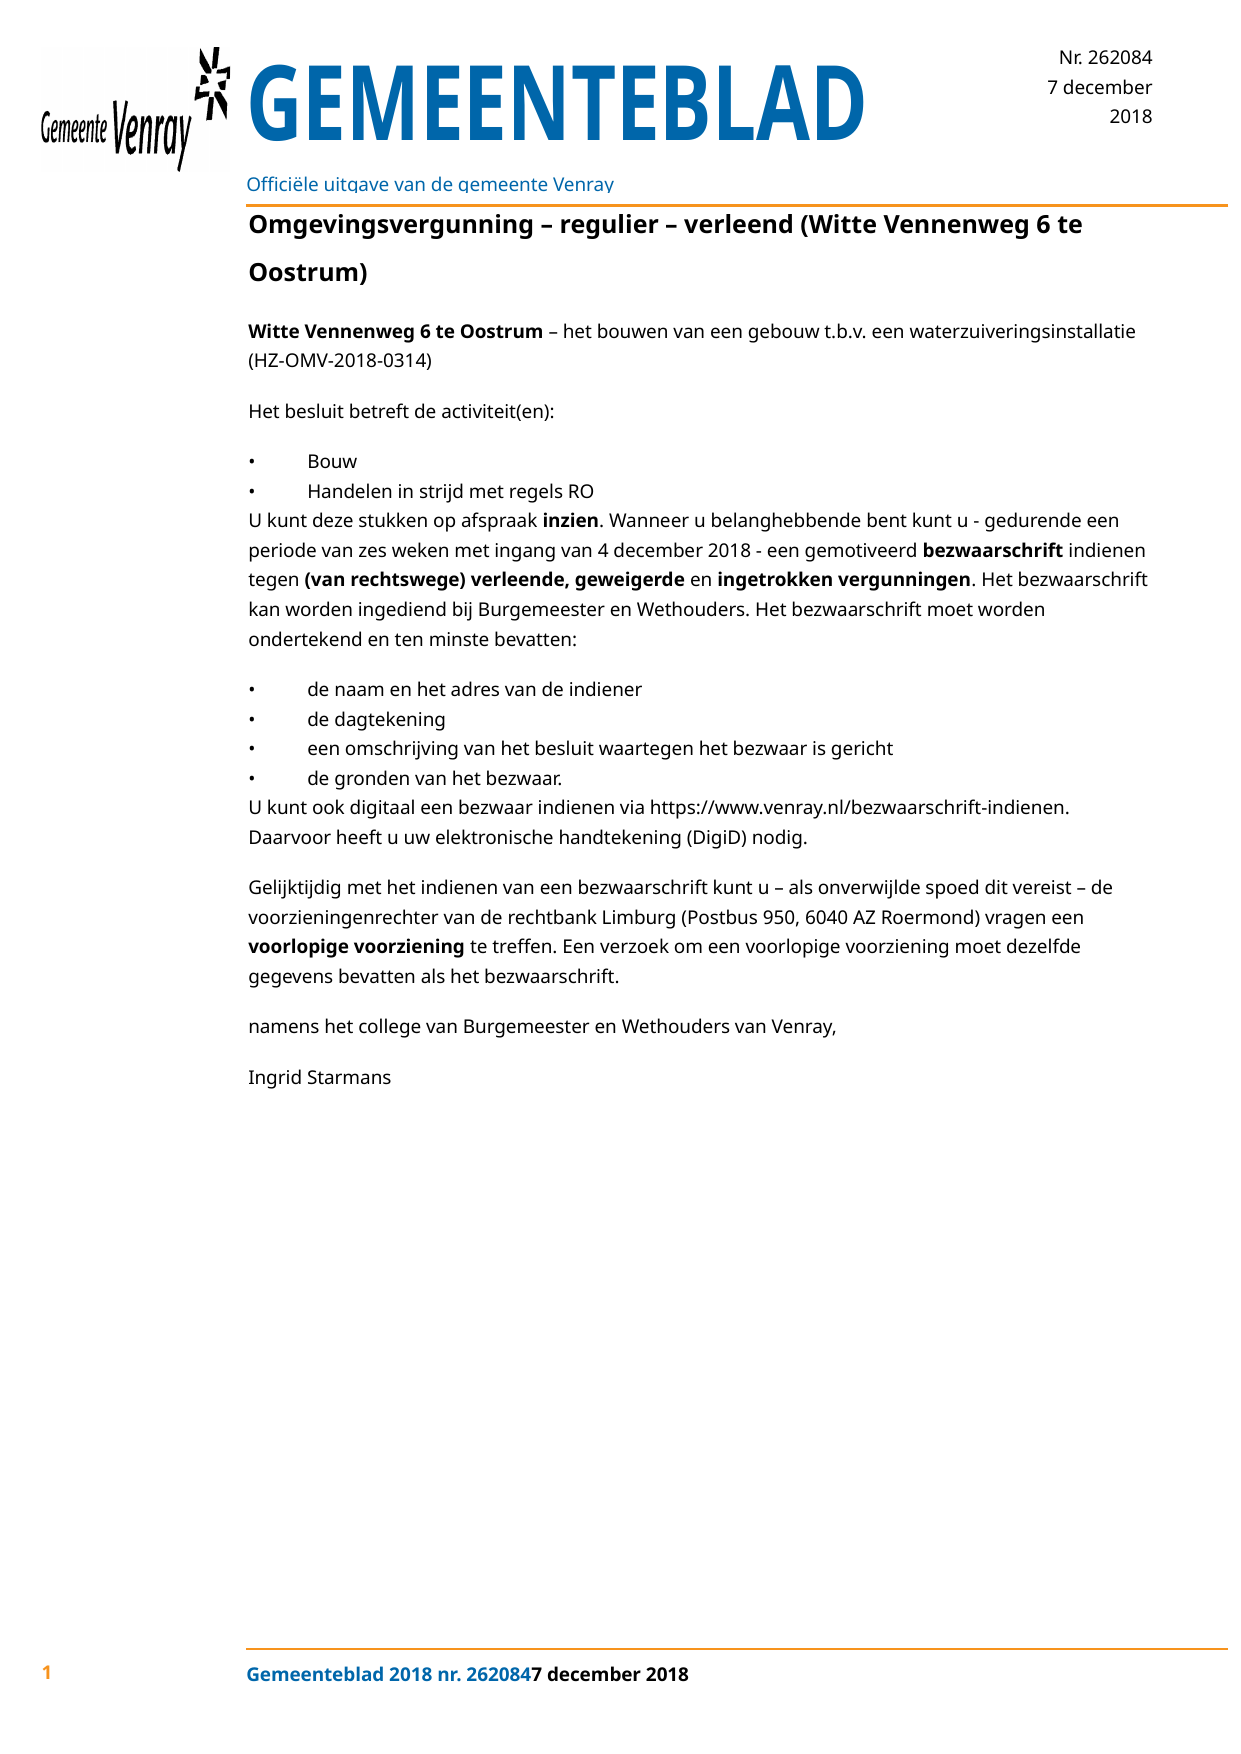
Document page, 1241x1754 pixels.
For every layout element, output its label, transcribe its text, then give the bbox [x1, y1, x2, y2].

text Ingrid Starmans [248, 1064, 1152, 1090]
list Handelen in strijd met regels RO [248, 478, 1152, 504]
picture [41, 47, 231, 172]
text namens het college van Burgemeester en Wethouders van Venray, [248, 1014, 1152, 1039]
text Omgevingsvergunning – regulier – verleend (Witte Vennenweg 6 te Oostrum) [248, 207, 1152, 288]
list de naam en het adres van de indiener [248, 676, 1152, 702]
list de gronden van het bezwaar. [248, 765, 1152, 791]
text Het besluit betreft de activiteit(en): [248, 398, 1152, 424]
text Witte Vennenweg 6 te Oostrum – het bouwen van een gebouw t.b.v. een waterzuiveringsinstallatie (HZ-OMV-2018-0314) [248, 318, 1152, 373]
list een omschrijving van het besluit waartegen het bezwaar is gericht [248, 735, 1152, 761]
text Gelijktijdig met het indienen van een bezwaarschrift kunt u – als onverwijlde spoed dit vereist – de voorzieningenrechter van de rechtbank Limburg (Postbus 950, 6040 AZ Roermond) vragen een voorlopige voorziening te treffen. Een verzoek om een voorlopige voorziening moet dezelfde gegevens bevatten als het bezwaarschrift. [248, 874, 1152, 989]
list Bouw [248, 448, 1152, 474]
list de dagtekening [248, 706, 1152, 732]
text U kunt ook digitaal een bezwaar indienen via https://www.venray.nl/bezwaarschrift-indienen. Daarvoor heeft u uw elektronische handtekening (DigiD) nodig. [248, 794, 1152, 850]
text U kunt deze stukken op afspraak inzien. Wanneer u belanghebbende bent kunt u - gedurende een periode van zes weken met ingang van 4 december 2018 - een gemotiveerd bezwaarschrift indienen tegen (van rechtswege) verleende, geweigerde en ingetrokken vergunningen. Het bezwaarschrift kan worden ingediend bij Burgemeester en Wethouders. Het bezwaarschrift moet worden ondertekend en ten minste bevatten: [248, 507, 1152, 652]
